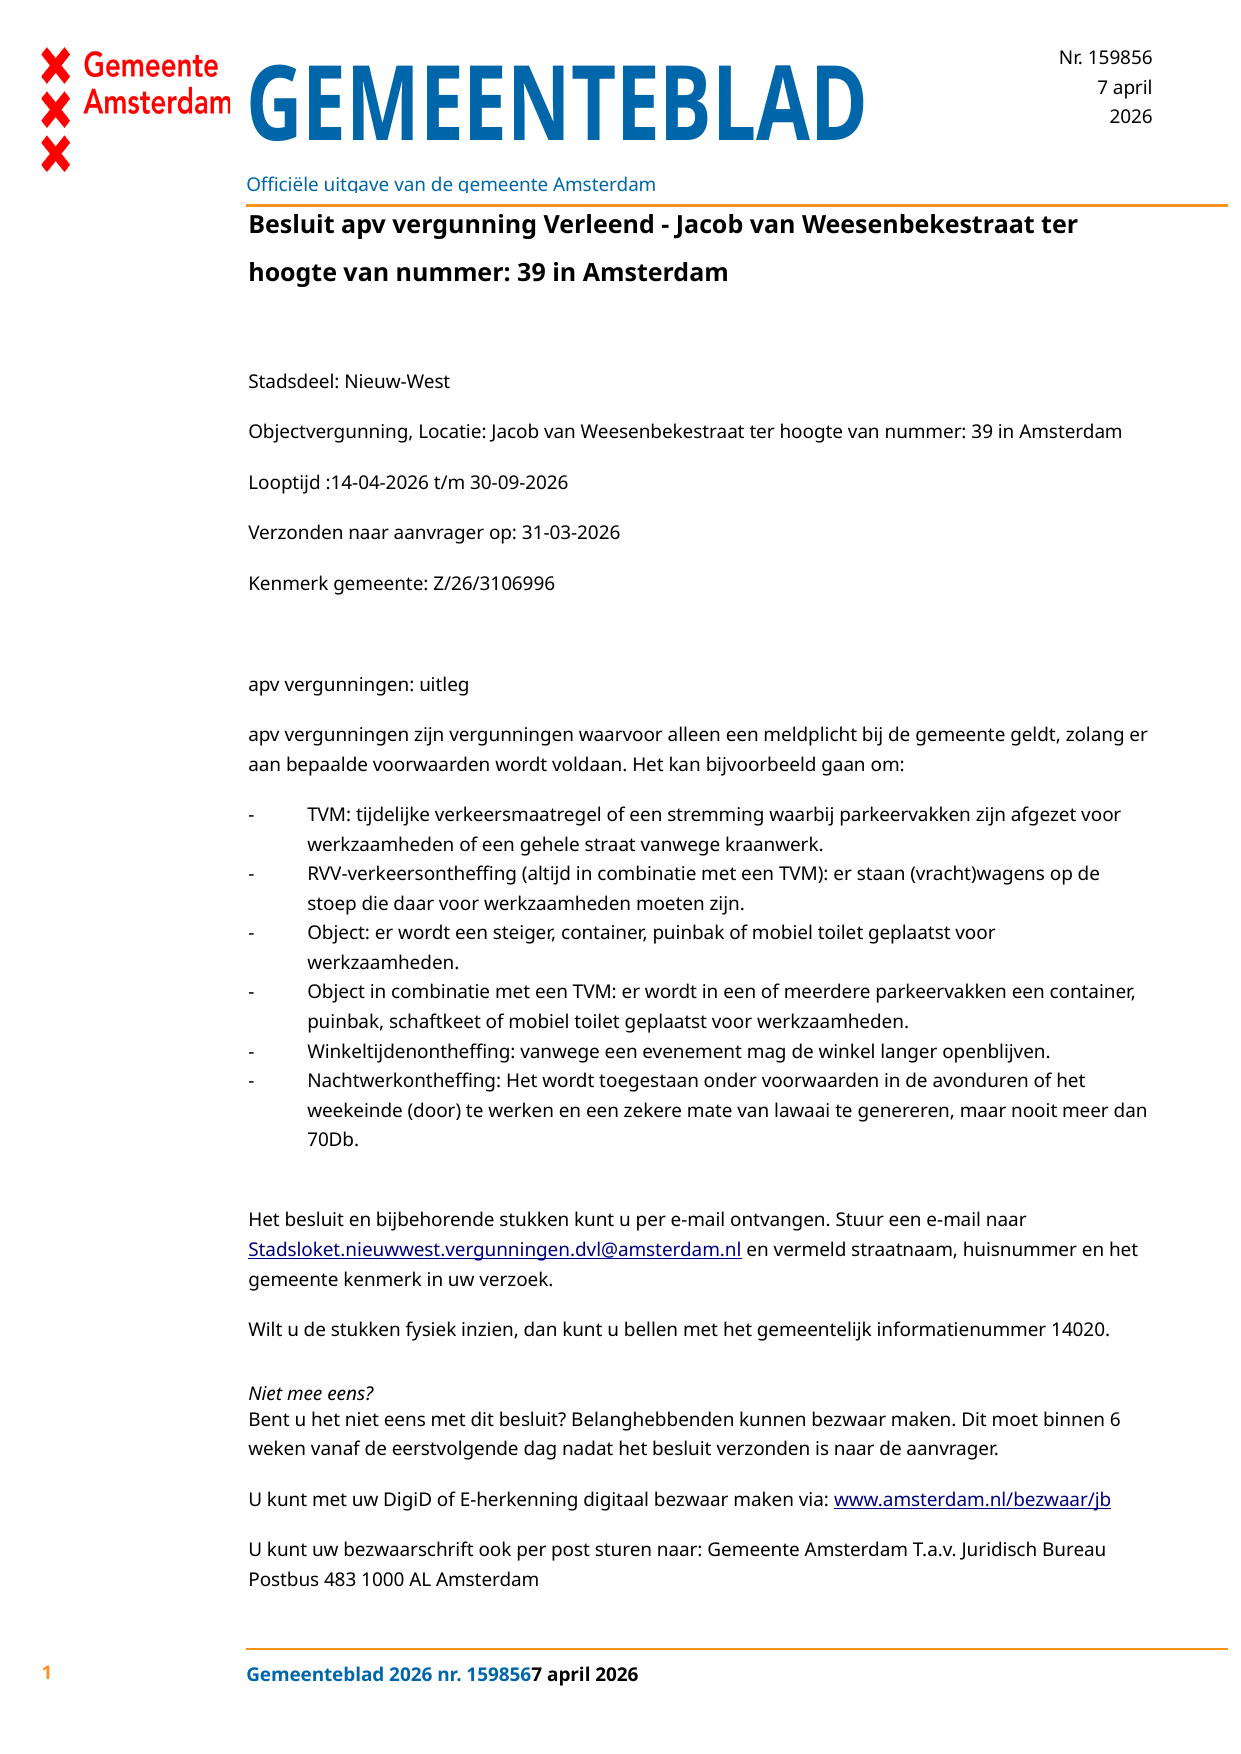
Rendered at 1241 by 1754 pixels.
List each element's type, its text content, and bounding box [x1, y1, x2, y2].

text Wilt u de stukken fysiek inzien, dan kunt u bellen met het gemeentelijk informatienummer 14020. [248, 1316, 1152, 1342]
list Nachtwerkontheffing: Het wordt toegestaan onder voorwaarden in de avonduren of het weekeinde (door) te werken en een zekere mate van lawaai te genereren, maar nooit meer dan 70Db. [248, 1067, 1152, 1152]
list Winkeltijdenontheffing: vanwege een evenement mag de winkel langer openblijven. [248, 1038, 1152, 1064]
picture [41, 47, 231, 172]
list Object in combinatie met een TVM: er wordt in een of meerdere parkeervakken een container, puinbak, schaftkeet of mobiel toilet geplaatst voor werkzaamheden. [248, 979, 1152, 1034]
text apv vergunningen zijn vergunningen waarvoor alleen een meldplicht bij de gemeente geldt, zolang er aan bepaalde voorwaarden wordt voldaan. Het kan bijvoorbeeld gaan om: [248, 721, 1152, 777]
list TVM: tijdelijke verkeersmaatregel of een stremming waarbij parkeervakken zijn afgezet voor werkzaamheden of een gehele straat vanwege kraanwerk. [248, 801, 1152, 857]
list Object: er wordt een steiger, container, puinbak of mobiel toilet geplaatst voor werkzaamheden. [248, 919, 1152, 975]
text apv vergunningen: uitleg [248, 671, 1152, 697]
text Het besluit en bijbehorende stukken kunt u per e-mail ontvangen. Stuur een e-mail naar Stadsloket.nieuwwest.vergunningen.dvl@amsterdam.nl en vermeld straatnaam, huisnummer en het gemeente kenmerk in uw verzoek. [248, 1207, 1152, 1292]
text Bent u het niet eens met dit besluit? Belanghebbenden kunnen bezwaar maken. Dit moet binnen 6 weken vanaf de eerstvolgende dag nadat het besluit verzonden is naar de aanvrager. [248, 1406, 1152, 1461]
list RVV-verkeersontheffing (altijd in combinatie met een TVM): er staan (vracht)wagens op de stoep die daar voor werkzaamheden moeten zijn. [248, 860, 1152, 916]
text Verzonden naar aanvrager op: 31-03-2026 [248, 519, 1152, 545]
text U kunt met uw DigiD of E-herkenning digitaal bezwaar maken via: www.amsterdam.nl/bezwaar/jb [248, 1486, 1152, 1512]
text Stadsdeel: Nieuw-West [248, 368, 1152, 394]
text U kunt uw bezwaarschrift ook per post sturen naar: Gemeente Amsterdam T.a.v. Juridisch Bureau Postbus 483 1000 AL Amsterdam [248, 1536, 1152, 1592]
text Besluit apv vergunning Verleend - Jacob van Weesenbekestraat ter hoogte van nummer: 39 in Amsterdam [248, 207, 1152, 288]
text Objectvergunning, Locatie: Jacob van Weesenbekestraat ter hoogte van nummer: 39 in Amsterdam [248, 419, 1152, 444]
text Looptijd :14-04-2026 t/m 30-09-2026 [248, 469, 1152, 495]
text Niet mee eens? [248, 1380, 1152, 1406]
text Kenmerk gemeente: Z/26/3106996 [248, 570, 1152, 596]
